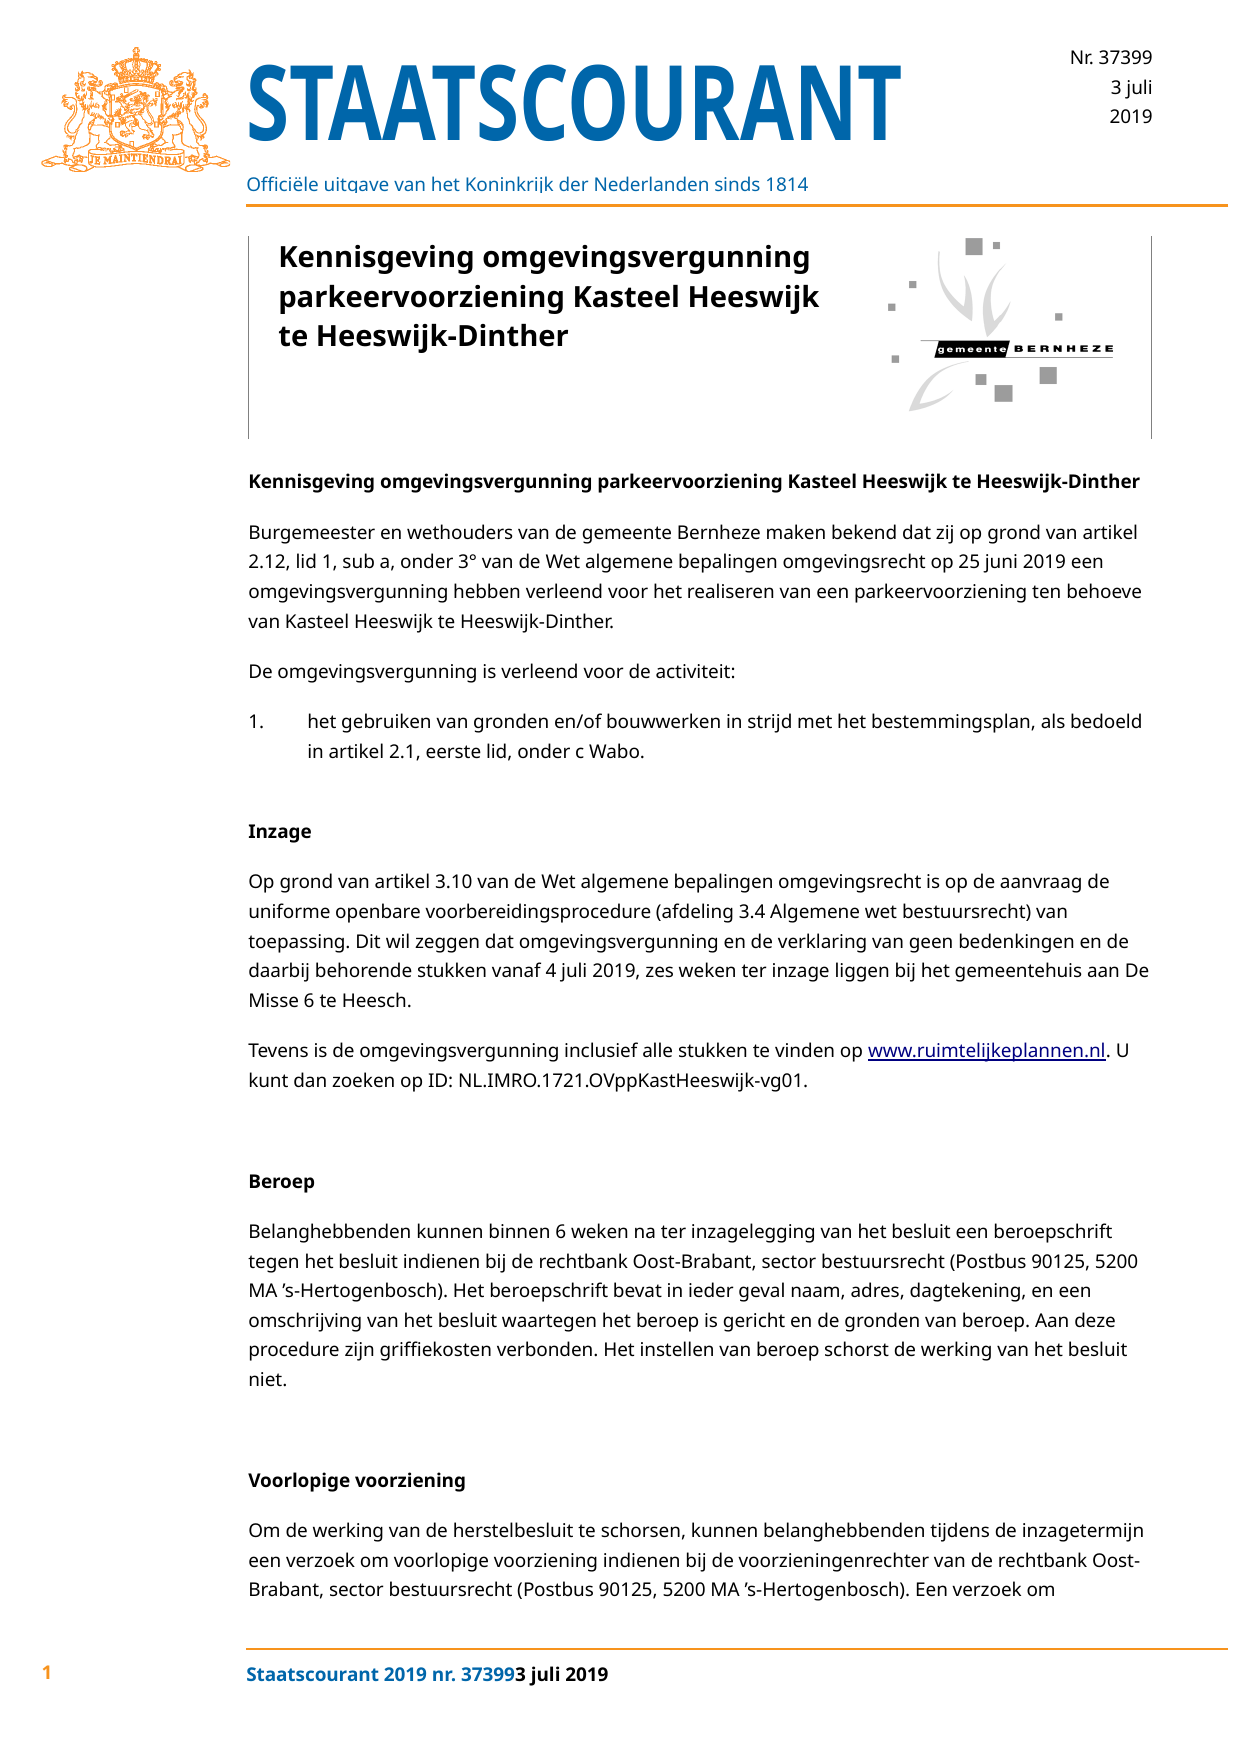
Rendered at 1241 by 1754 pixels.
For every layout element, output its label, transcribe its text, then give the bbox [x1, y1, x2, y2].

text Tevens is de omgevingsvergunning inclusief alle stukken te vinden op www.ruimtelijkeplannen.nl. U kunt dan zoeken op ID: NL.IMRO.1721.OVppKastHeeswijk-vg01. [248, 1037, 1152, 1093]
text Op grond van artikel 3.10 van de Wet algemene bepalingen omgevingsrecht is op de aanvraag de uniforme openbare voorbereidingsprocedure (afdeling 3.4 Algemene wet bestuursrecht) van toepassing. Dit wil zeggen dat omgevingsvergunning en de verklaring van geen bedenkingen en de daarbij behorende stukken vanaf 4 juli 2019, zes weken ter inzage liggen bij het gemeentehuis aan De Misse 6 te Heesch. [248, 869, 1152, 1013]
text Burgemeester en wethouders van de gemeente Bernheze maken bekend dat zij op grond van artikel 2.12, lid 1, sub a, onder 3° van de Wet algemene bepalingen omgevingsrecht op 25 juni 2019 een omgevingsvergunning hebben verleend voor het realiseren van een parkeervoorziening ten behoeve van Kasteel Heeswijk te Heeswijk-Dinther. [248, 519, 1152, 633]
text Voorlopige voorziening [248, 1467, 1152, 1493]
text Inzage [248, 818, 1152, 844]
text De omgevingsvergunning is verleend voor de activiteit: [248, 658, 1152, 684]
text Belanghebbenden kunnen binnen 6 weken na ter inzagelegging van het besluit een beroepschrift tegen het besluit indienen bij de rechtbank Oost-Brabant, sector bestuursrecht (Postbus 90125, 5200 MA ’s-Hertogenbosch). Het beroepschrift bevat in ieder geval naam, adres, dagtekening, en een omschrijving van het besluit waartegen het beroep is gericht en de gronden van beroep. Aan deze procedure zijn griffiekosten verbonden. Het instellen van beroep schorst de werking van het besluit niet. [248, 1218, 1152, 1392]
table_header [1115, 236, 1151, 413]
picture [886, 236, 1115, 414]
table_header Kennisgeving omgevingsvergunning parkeervoorziening Kasteel Heeswijk te Heeswijk-Dinther [249, 236, 850, 439]
list het gebruiken van gronden en/of bouwwerken in strijd met het bestemmingsplan, als bedoeld in artikel 2.1, eerste lid, onder c Wabo. [248, 709, 1152, 764]
picture [41, 47, 231, 172]
text Om de werking van de herstelbesluit te schorsen, kunnen belanghebbenden tijdens de inzagetermijn een verzoek om voorlopige voorziening indienen bij de voorzieningenrechter van de rechtbank Oost-Brabant, sector bestuursrecht (Postbus 90125, 5200 MA ’s-Hertogenbosch). Een verzoek om [248, 1517, 1152, 1602]
text Kennisgeving omgevingsvergunning parkeervoorziening Kasteel Heeswijk te Heeswijk-Dinther [248, 469, 1152, 494]
table_header [850, 236, 886, 413]
text Beroep [248, 1168, 1152, 1193]
table_header [850, 414, 1151, 439]
